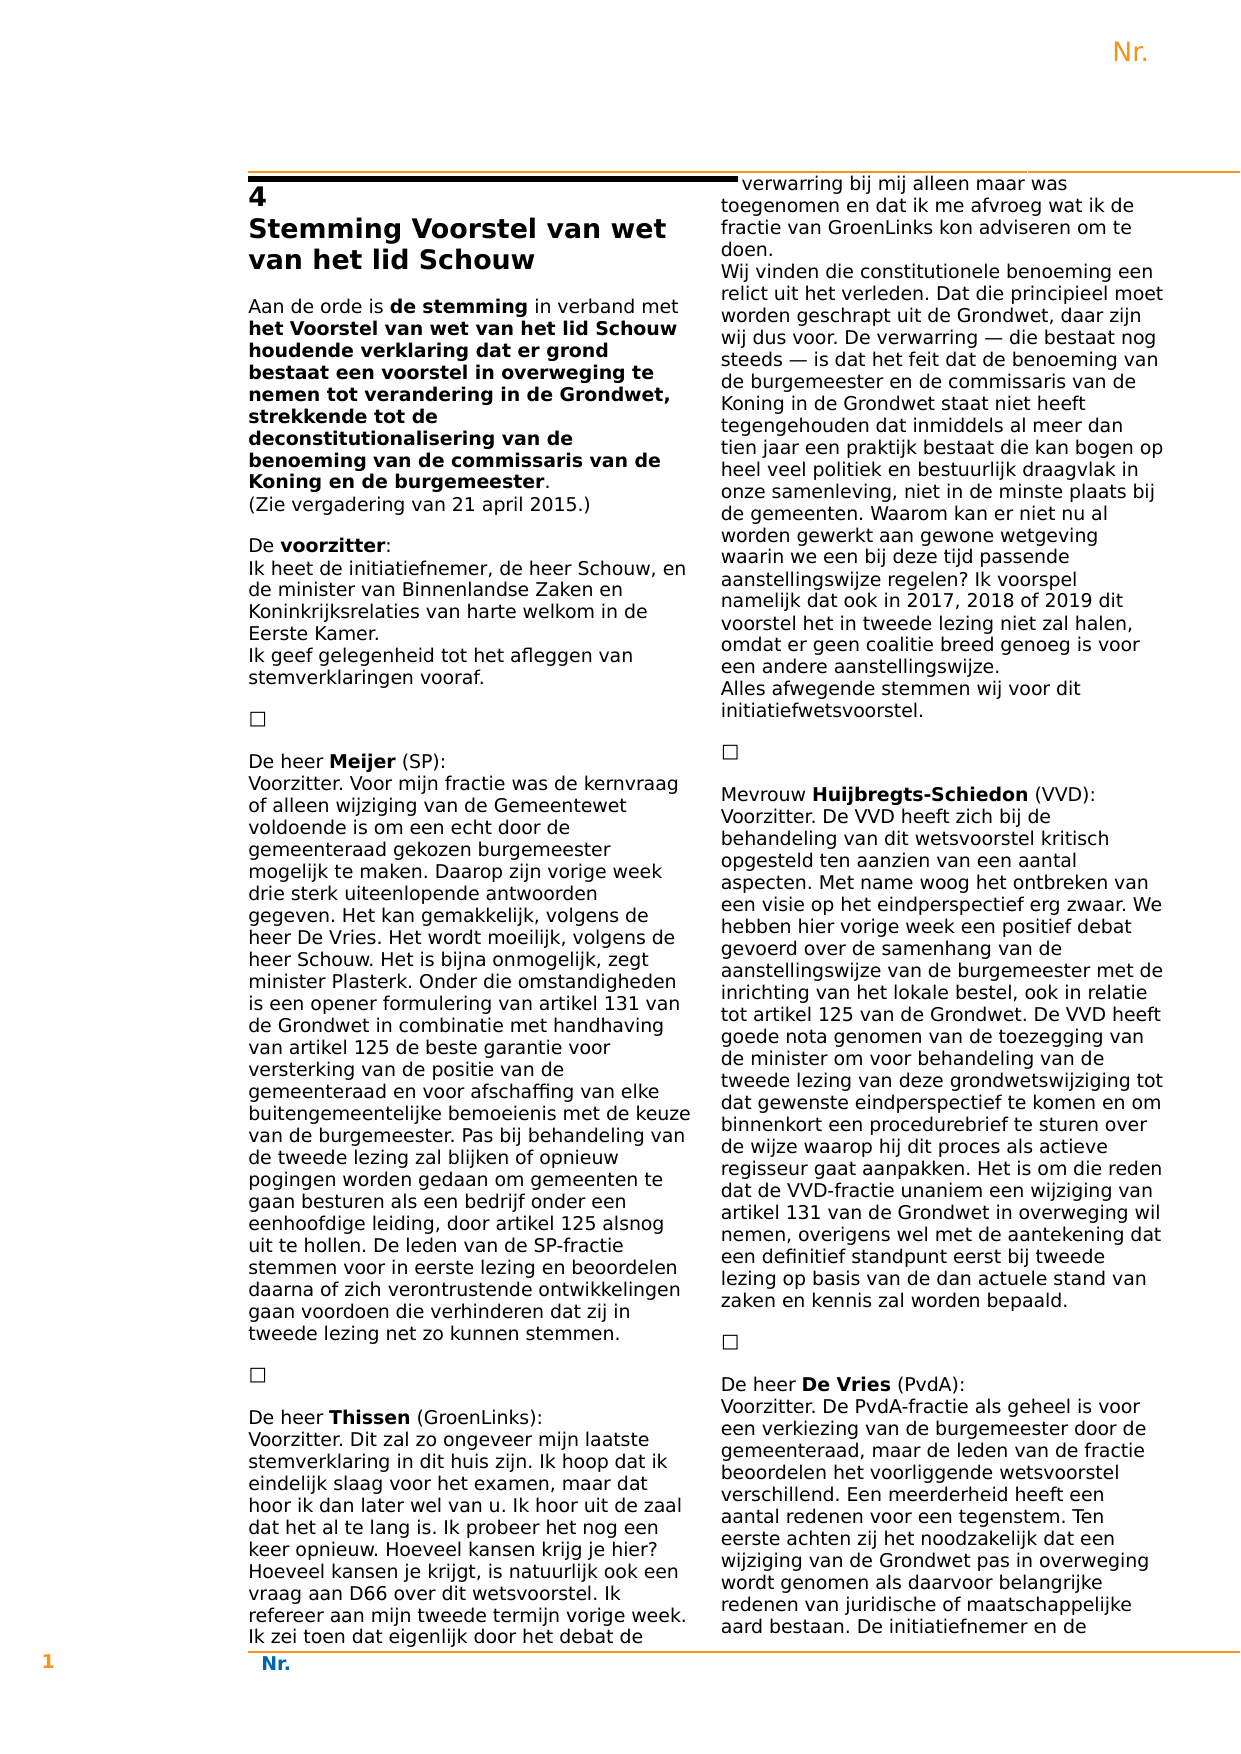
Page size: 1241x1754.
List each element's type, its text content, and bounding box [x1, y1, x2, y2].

text Voorzitter. Voor mijn fractie was de kernvraag of alleen wijziging van de Gemeentewet voldoende is om een echt door de gemeenteraad gekozen burgemeester mogelijk te maken. Daarop zijn vorige week drie sterk uiteenlopende antwoorden gegeven. Het kan gemakkelijk, volgens de heer De Vries. Het wordt moeilijk, volgens de heer Schouw. Het is bijna onmogelijk, zegt minister Plasterk. Onder die omstandigheden is een opener formulering van artikel 131 van de Grondwet in combinatie met handhaving van artikel 125 de beste garantie voor versterking van de positie van de gemeenteraad en voor afschaffing van elke buitengemeentelijke bemoeienis met de keuze van de burgemeester. Pas bij behandeling van de tweede lezing zal blijken of opnieuw pogingen worden gedaan om gemeenten te gaan besturen als een bedrijf onder een eenhoofdige leiding, door artikel 125 alsnog uit te hollen. De leden van de SP-fractie stemmen voor in eerste lezing en beoordelen daarna of zich verontrustende ontwikkelingen gaan voordoen die verhinderen dat zij in tweede lezing net zo kunnen stemmen. [248, 773, 691, 1345]
text (Zie vergadering van 21 april 2015.) [248, 493, 691, 515]
text De voorzitter: [248, 535, 691, 557]
text Ik heet de initiatiefnemer, de heer Schouw, en de minister van Binnenlandse Zaken en Koninkrijksrelaties van harte welkom in de Eerste Kamer. [248, 557, 691, 645]
text Mevrouw Huijbregts-Schiedon (VVD): [721, 784, 1163, 806]
text Wij vinden die constitutionele benoeming een relict uit het verleden. Dat die principieel moet worden geschrapt uit de Grondwet, daar zijn wij dus voor. De verwarring — die bestaat nog steeds — is dat het feit dat de benoeming van de burgemeester en de commissaris van de Koning in de Grondwet staat niet heeft tegengehouden dat inmiddels al meer dan tien jaar een praktijk bestaat die kan bogen op heel veel politiek en bestuurlijk draagvlak in onze samenleving, niet in de minste plaats bij de gemeenten. Waarom kan er niet nu al worden gewerkt aan gewone wetgeving waarin we een bij deze tijd passende aanstellingswijze regelen? Ik voorspel namelijk dat ook in 2017, 2018 of 2019 dit voorstel het in tweede lezing niet zal halen, omdat er geen coalitie breed genoeg is voor een andere aanstellingswijze. [721, 261, 1163, 678]
text Aan de orde is de stemming in verband met het Voorstel van wet van het lid Schouw houdende verklaring dat er grond bestaat een voorstel in overweging te nemen tot verandering in de Grondwet, strekkende tot de deconstitutionalisering van de benoeming van de commissaris van de Koning en de burgemeester. [248, 296, 691, 493]
text Voorzitter. De PvdA-fractie als geheel is voor een verkiezing van de burgemeester door de gemeenteraad, maar de leden van de fractie beoordelen het voorliggende wetsvoorstel verschillend. Een meerderheid heeft een aantal redenen voor een tegenstem. Ten eerste achten zij het noodzakelijk dat een wijziging van de Grondwet pas in overweging wordt genomen als daarvoor belangrijke redenen van juridische of maatschappelijke aard bestaan. De initiatiefnemer en de [721, 1396, 1163, 1637]
text ⬜ [721, 1332, 1163, 1354]
text ⬜ [721, 742, 1163, 764]
text Ik geef gelegenheid tot het afleggen van stemverklaringen vooraf. [248, 645, 691, 689]
title 4 Stemming Voorstel van wet van het lid Schouw [248, 182, 691, 276]
text De heer Thissen (GroenLinks): [248, 1407, 691, 1429]
text ⬜ [248, 709, 691, 731]
text Voorzitter. Dit zal zo ongeveer mijn laatste stemverklaring in dit huis zijn. Ik hoop dat ik eindelijk slaag voor het examen, maar dat hoor ik dan later wel van u. Ik hoor uit de zaal dat het al te lang is. Ik probeer het nog een keer opnieuw. Hoeveel kansen krijg je hier? Hoeveel kansen je krijgt, is natuurlijk ook een vraag aan D66 over dit wetsvoorstel. Ik refereer aan mijn tweede termijn vorige week. Ik zei toen dat eigenlijk door het debat de [248, 1429, 691, 1648]
text De heer Meijer (SP): [248, 751, 691, 773]
text De heer De Vries (PvdA): [721, 1374, 1163, 1396]
text ⬜ [248, 1365, 691, 1387]
text Alles afwegende stemmen wij voor dit initiatiefwetsvoorstel. [721, 678, 1163, 722]
text verwarring bij mij alleen maar was toegenomen en dat ik me afvroeg wat ik de fractie van GroenLinks kon adviseren om te doen. [721, 173, 1163, 261]
text Voorzitter. De VVD heeft zich bij de behandeling van dit wetsvoorstel kritisch opgesteld ten aanzien van een aantal aspecten. Met name woog het ontbreken van een visie op het eindperspectief erg zwaar. We hebben hier vorige week een positief debat gevoerd over de samenhang van de aanstellingswijze van de burgemeester met de inrichting van het lokale bestel, ook in relatie tot artikel 125 van de Grondwet. De VVD heeft goede nota genomen van de toezegging van de minister om voor behandeling van de tweede lezing van deze grondwetswijziging tot dat gewenste eindperspectief te komen en om binnenkort een procedurebrief te sturen over de wijze waarop hij dit proces als actieve regisseur gaat aanpakken. Het is om die reden dat de VVD-fractie unaniem een wijziging van artikel 131 van de Grondwet in overweging wil nemen, overigens wel met de aantekening dat een definitief standpunt eerst bij tweede lezing op basis van de dan actuele stand van zaken en kennis zal worden bepaald. [721, 806, 1163, 1312]
